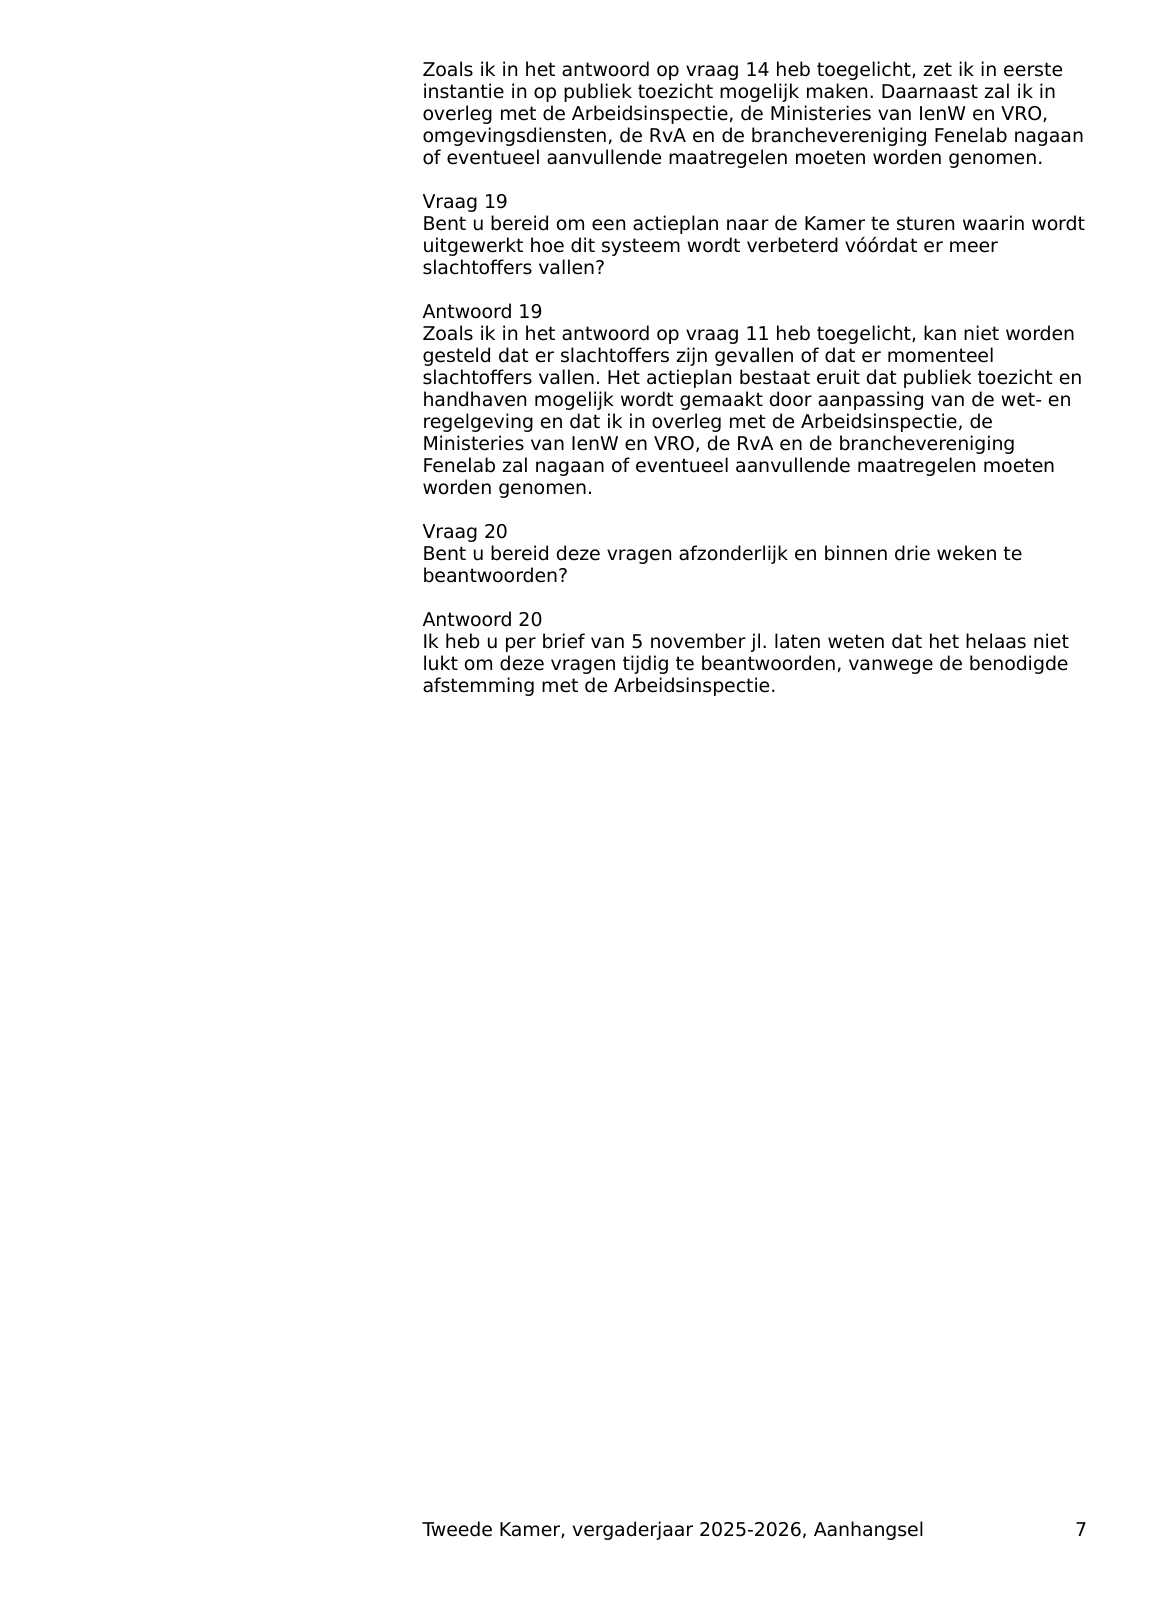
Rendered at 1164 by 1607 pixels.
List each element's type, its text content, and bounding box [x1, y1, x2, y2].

text Zoals ik in het antwoord op vraag 11 heb toegelicht, kan niet worden gesteld dat er slachtoffers zijn gevallen of dat er momenteel slachtoffers vallen. Het actieplan bestaat eruit dat publiek toezicht en handhaven mogelijk wordt gemaakt door aanpassing van de wet- en regelgeving en dat ik in overleg met de Arbeidsinspectie, de Ministeries van IenW en VRO, de RvA en de branchevereniging Fenelab zal nagaan of eventueel aanvullende maatregelen moeten worden genomen. [422, 323, 1087, 499]
text Vraag 19 [422, 191, 1087, 213]
text Ik heb u per brief van 5 november jl. laten weten dat het helaas niet lukt om deze vragen tijdig te beantwoorden, vanwege de benodigde afstemming met de Arbeidsinspectie. [422, 631, 1087, 697]
text Vraag 20 [422, 521, 1087, 543]
text Bent u bereid om een actieplan naar de Kamer te sturen waarin wordt uitgewerkt hoe dit systeem wordt verbeterd vóórdat er meer slachtoffers vallen? [422, 213, 1087, 279]
text Antwoord 20 [422, 609, 1087, 631]
text Antwoord 19 [422, 301, 1087, 323]
text Zoals ik in het antwoord op vraag 14 heb toegelicht, zet ik in eerste instantie in op publiek toezicht mogelijk maken. Daarnaast zal ik in overleg met de Arbeidsinspectie, de Ministeries van IenW en VRO, omgevingsdiensten, de RvA en de branchevereniging Fenelab nagaan of eventueel aanvullende maatregelen moeten worden genomen. [422, 59, 1087, 169]
text Bent u bereid deze vragen afzonderlijk en binnen drie weken te beantwoorden? [422, 543, 1087, 587]
